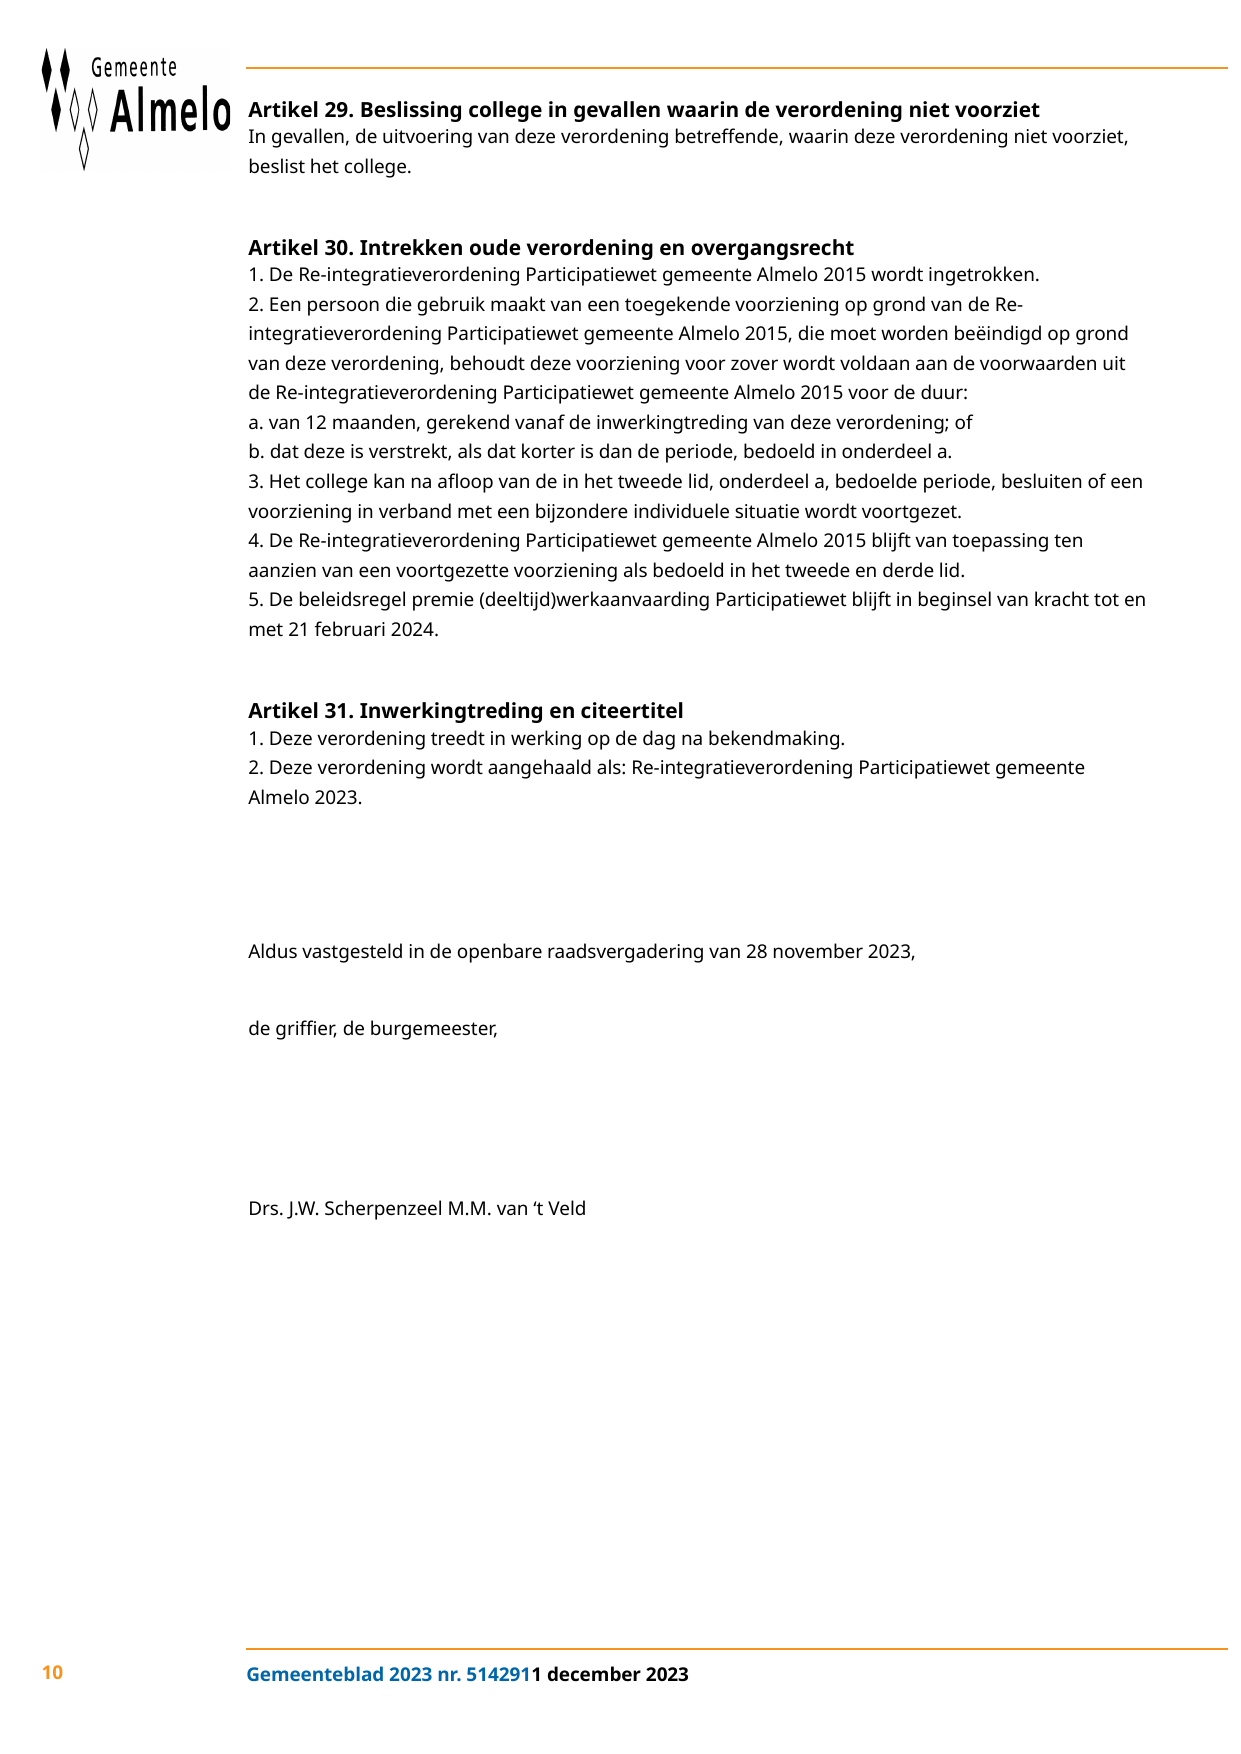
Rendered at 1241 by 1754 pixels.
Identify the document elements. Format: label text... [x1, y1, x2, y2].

text 4. De Re-integratieverordening Participatiewet gemeente Almelo 2015 blijft van toepassing ten aanzien van een voortgezette voorziening als bedoeld in het tweede en derde lid. [248, 527, 1152, 583]
text 5. De beleidsregel premie (deeltijd)werkaanvaarding Participatiewet blijft in beginsel van kracht tot en met 21 februari 2024. [248, 587, 1152, 642]
text Artikel 30. Intrekken oude verordening en overgangsrecht [248, 233, 1152, 261]
text 1. Deze verordening treedt in werking op de dag na bekendmaking. [248, 725, 1152, 750]
picture [41, 47, 231, 172]
text 3. Het college kan na afloop van de in het tweede lid, onderdeel a, bedoelde periode, besluiten of een voorziening in verband met een bijzondere individuele situatie wordt voortgezet. [248, 468, 1152, 524]
text a. van 12 maanden, gerekend vanaf de inwerkingtreding van deze verordening; of [248, 409, 1152, 435]
text b. dat deze is verstrekt, als dat korter is dan de periode, bedoeld in onderdeel a. [248, 439, 1152, 464]
text Artikel 31. Inwerkingtreding en citeertitel [248, 696, 1152, 725]
text In gevallen, de uitvoering van deze verordening betreffende, waarin deze verordening niet voorziet, beslist het college. [248, 123, 1152, 178]
text Artikel 29. Beslissing college in gevallen waarin de verordening niet voorziet [248, 95, 1152, 123]
text 2. Een persoon die gebruik maakt van een toegekende voorziening op grond van de Re-integratieverordening Participatiewet gemeente Almelo 2015, die moet worden beëindigd op grond van deze verordening, behoudt deze voorziening voor zover wordt voldaan aan de voorwaarden uit de Re-integratieverordening Participatiewet gemeente Almelo 2015 voor de duur: [248, 291, 1152, 405]
text de griffier, de burgemeester, [248, 1015, 1152, 1041]
text Drs. J.W. Scherpenzeel M.M. van ‘t Veld [248, 1195, 1152, 1221]
text 1. De Re-integratieverordening Participatiewet gemeente Almelo 2015 wordt ingetrokken. [248, 261, 1152, 287]
text Aldus vastgesteld in de openbare raadsvergadering van 28 november 2023, [248, 938, 1152, 964]
text 2. Deze verordening wordt aangehaald als: Re-integratieverordening Participatiewet gemeente Almelo 2023. [248, 754, 1152, 809]
